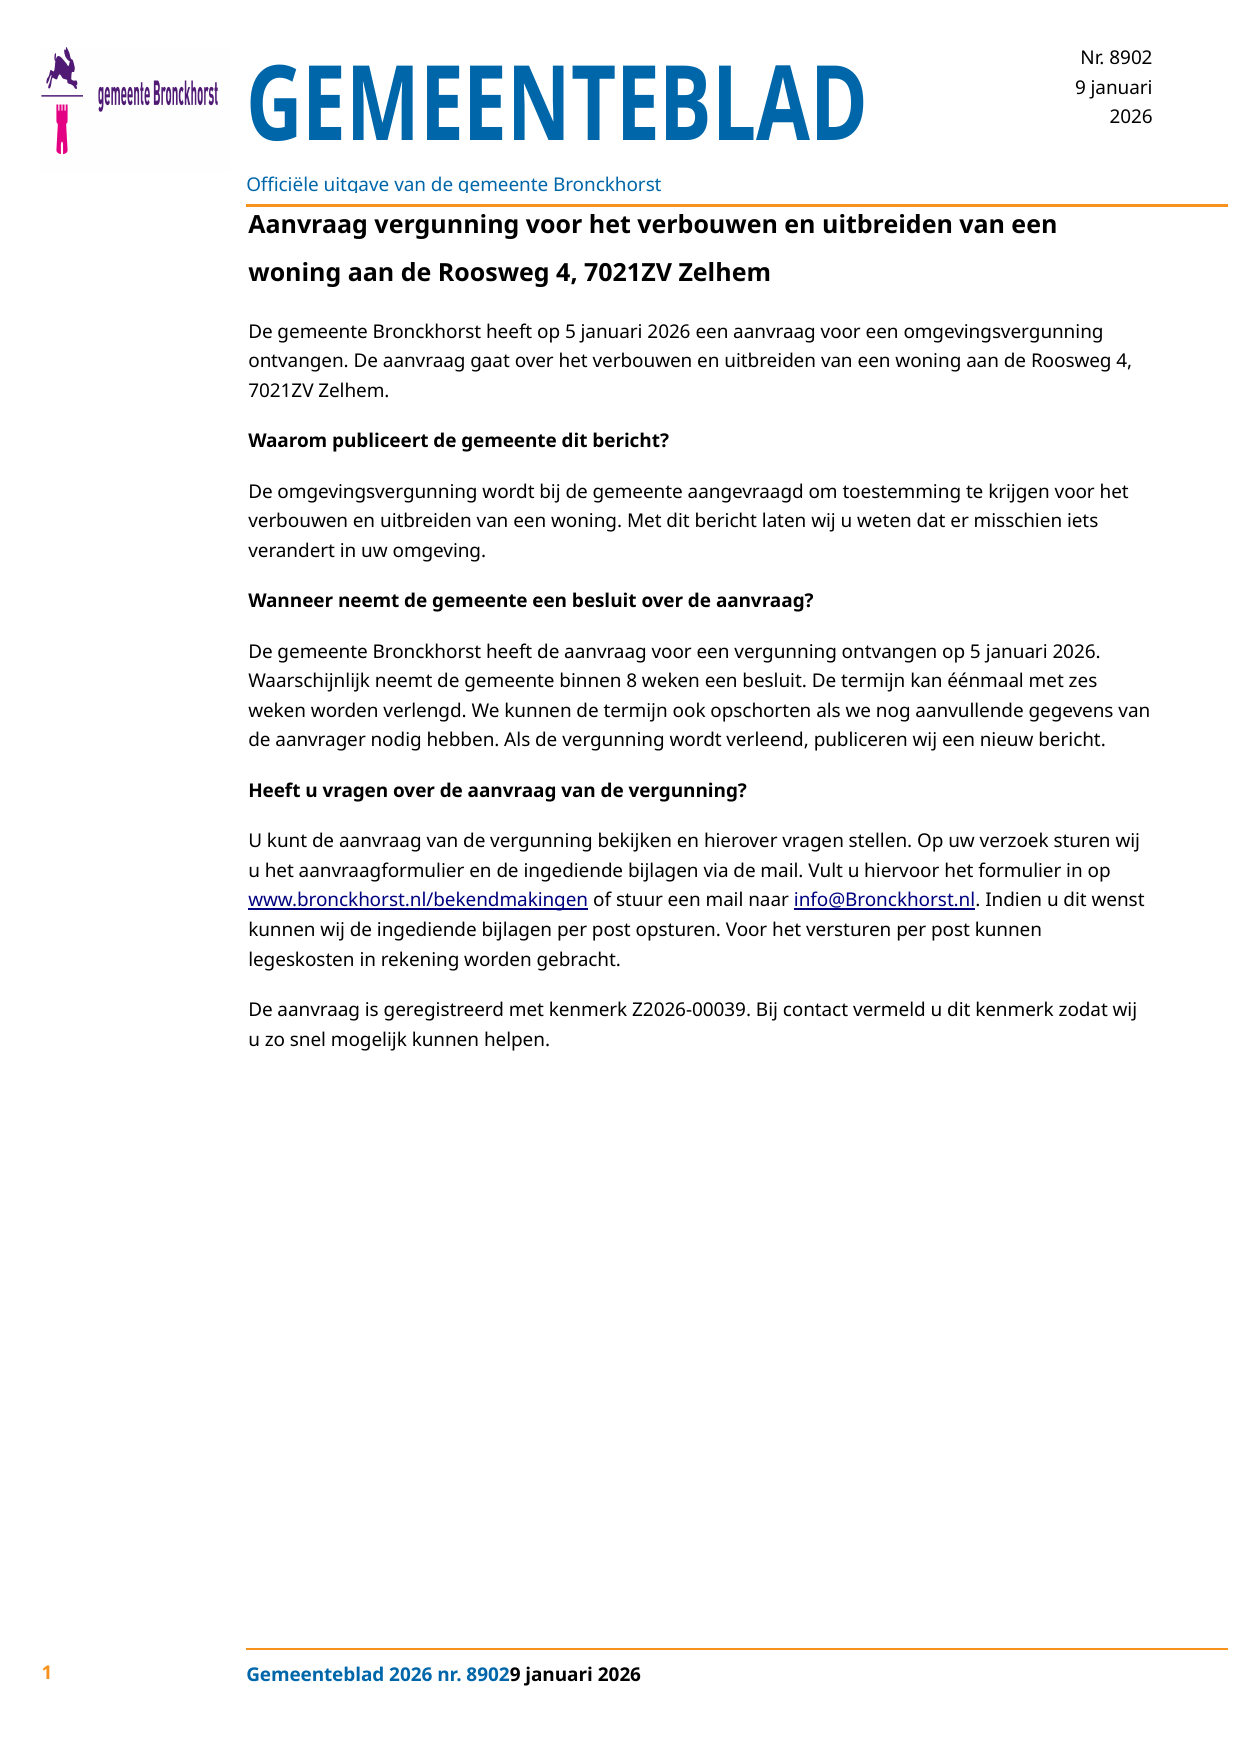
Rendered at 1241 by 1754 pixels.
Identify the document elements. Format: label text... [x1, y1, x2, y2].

text De aanvraag is geregistreerd met kenmerk Z2026-00039. Bij contact vermeld u dit kenmerk zodat wij u zo snel mogelijk kunnen helpen. [248, 996, 1152, 1052]
text Wanneer neemt de gemeente een besluit over de aanvraag? [248, 587, 1152, 613]
text Aanvraag vergunning voor het verbouwen en uitbreiden van een woning aan de Roosweg 4, 7021ZV Zelhem [248, 207, 1152, 288]
text De gemeente Bronckhorst heeft de aanvraag voor een vergunning ontvangen op 5 januari 2026. Waarschijnlijk neemt de gemeente binnen 8 weken een besluit. De termijn kan éénmaal met zes weken worden verlengd. We kunnen de termijn ook opschorten als we nog aanvullende gegevens van de aanvrager nodig hebben. Als de vergunning wordt verleend, publiceren wij een nieuw bericht. [248, 638, 1152, 752]
text De omgevingsvergunning wordt bij de gemeente aangevraagd om toestemming te krijgen voor het verbouwen en uitbreiden van een woning. Met dit bericht laten wij u weten dat er misschien iets verandert in uw omgeving. [248, 478, 1152, 563]
text Heeft u vragen over de aanvraag van de vergunning? [248, 777, 1152, 803]
text Waarom publiceert de gemeente dit bericht? [248, 427, 1152, 453]
text De gemeente Bronckhorst heeft op 5 januari 2026 een aanvraag voor een omgevingsvergunning ontvangen. De aanvraag gaat over het verbouwen en uitbreiden van een woning aan de Roosweg 4, 7021ZV Zelhem. [248, 318, 1152, 403]
text U kunt de aanvraag van de vergunning bekijken en hierover vragen stellen. Op uw verzoek sturen wij u het aanvraagformulier en de ingediende bijlagen via de mail. Vult u hiervoor het formulier in op www.bronckhorst.nl/bekendmakingen of stuur een mail naar info@Bronckhorst.nl. Indien u dit wenst kunnen wij de ingediende bijlagen per post opsturen. Voor het versturen per post kunnen legeskosten in rekening worden gebracht. [248, 827, 1152, 972]
picture [41, 47, 231, 172]
